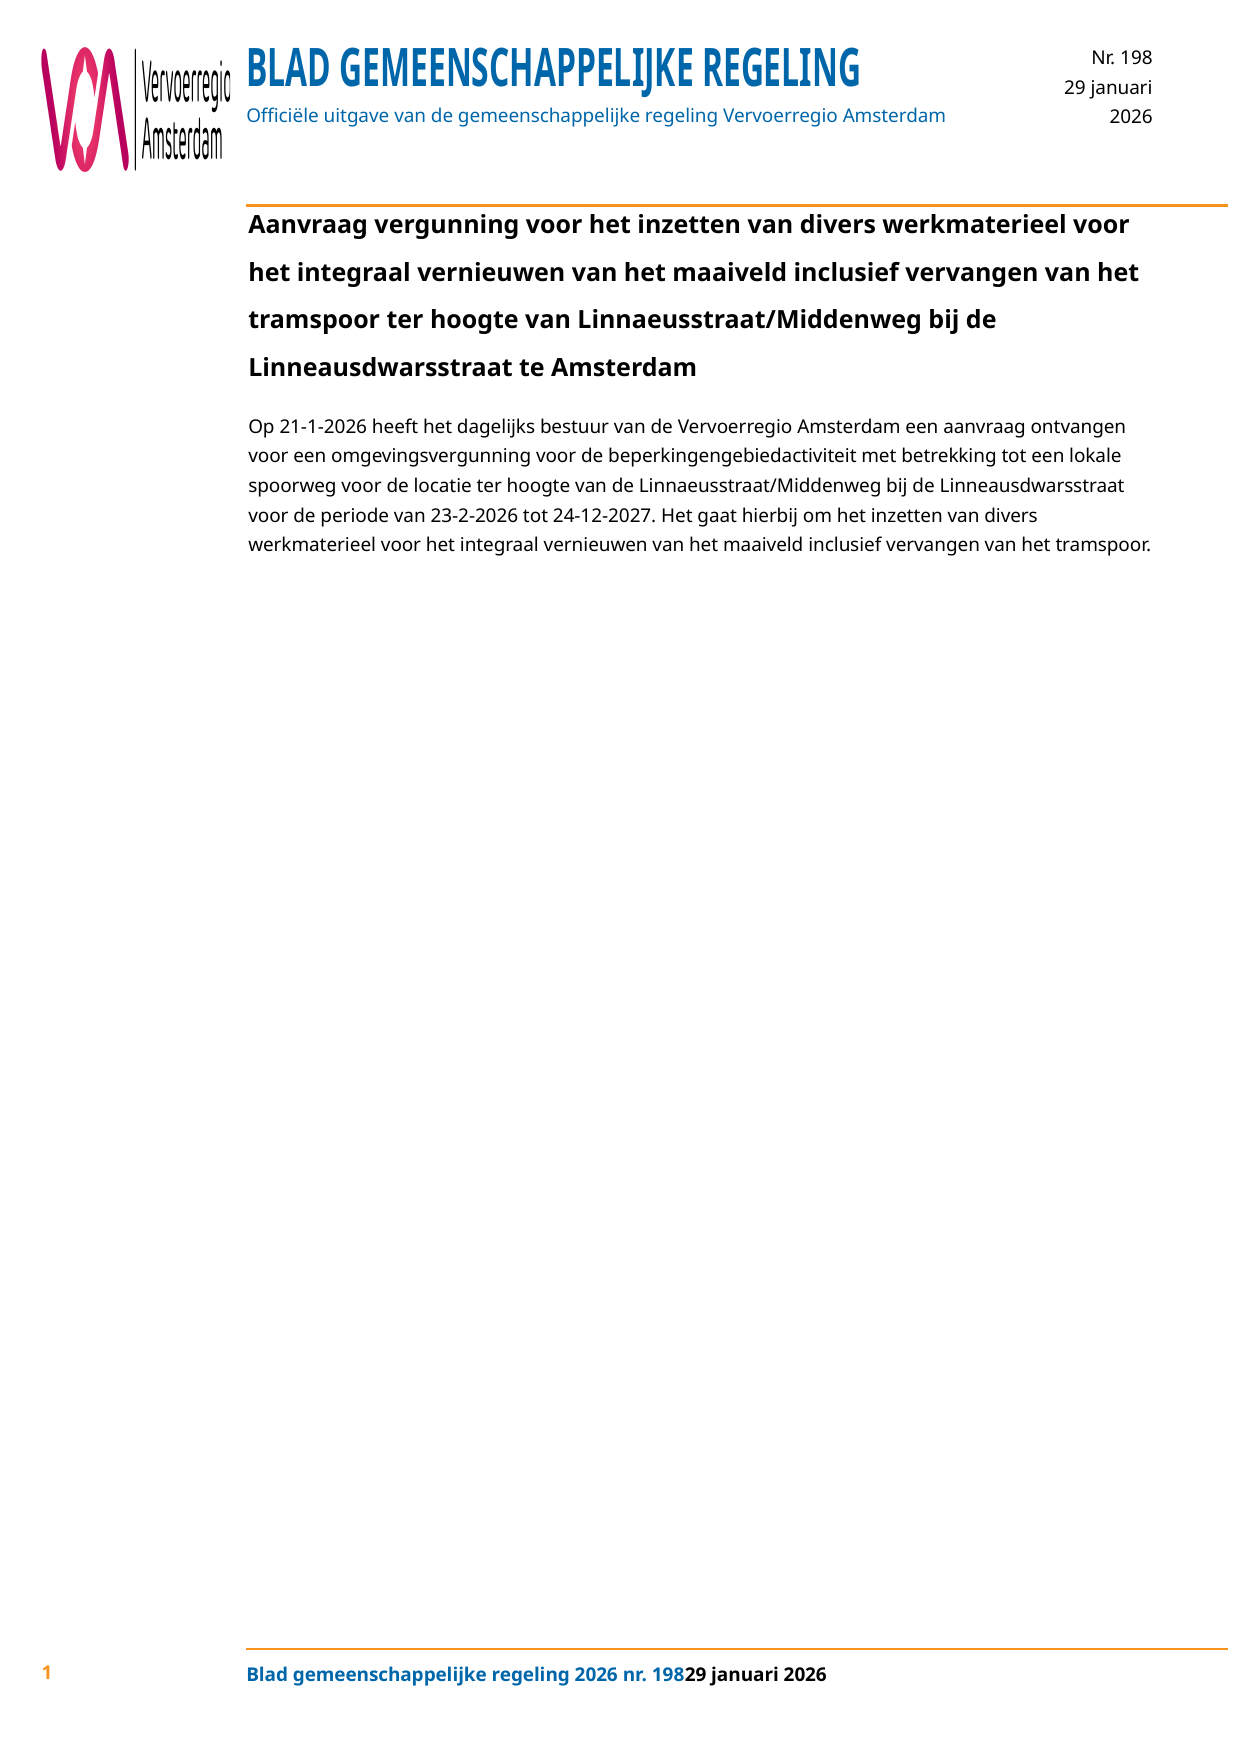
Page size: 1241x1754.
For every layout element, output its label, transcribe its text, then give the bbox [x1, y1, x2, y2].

text Aanvraag vergunning voor het inzetten van divers werkmaterieel voor het integraal vernieuwen van het maaiveld inclusief vervangen van het tramspoor ter hoogte van Linnaeusstraat/Middenweg bij de Linneausdwarsstraat te Amsterdam [248, 207, 1152, 384]
picture [41, 47, 231, 172]
text Op 21-1-2026 heeft het dagelijks bestuur van de Vervoerregio Amsterdam een aanvraag ontvangen voor een omgevingsvergunning voor de beperkingengebiedactiviteit met betrekking tot een lokale spoorweg voor de locatie ter hoogte van de Linnaeusstraat/Middenweg bij de Linneausdwarsstraat voor de periode van 23-2-2026 tot 24-12-2027. Het gaat hierbij om het inzetten van divers werkmaterieel voor het integraal vernieuwen van het maaiveld inclusief vervangen van het tramspoor. [248, 413, 1152, 557]
